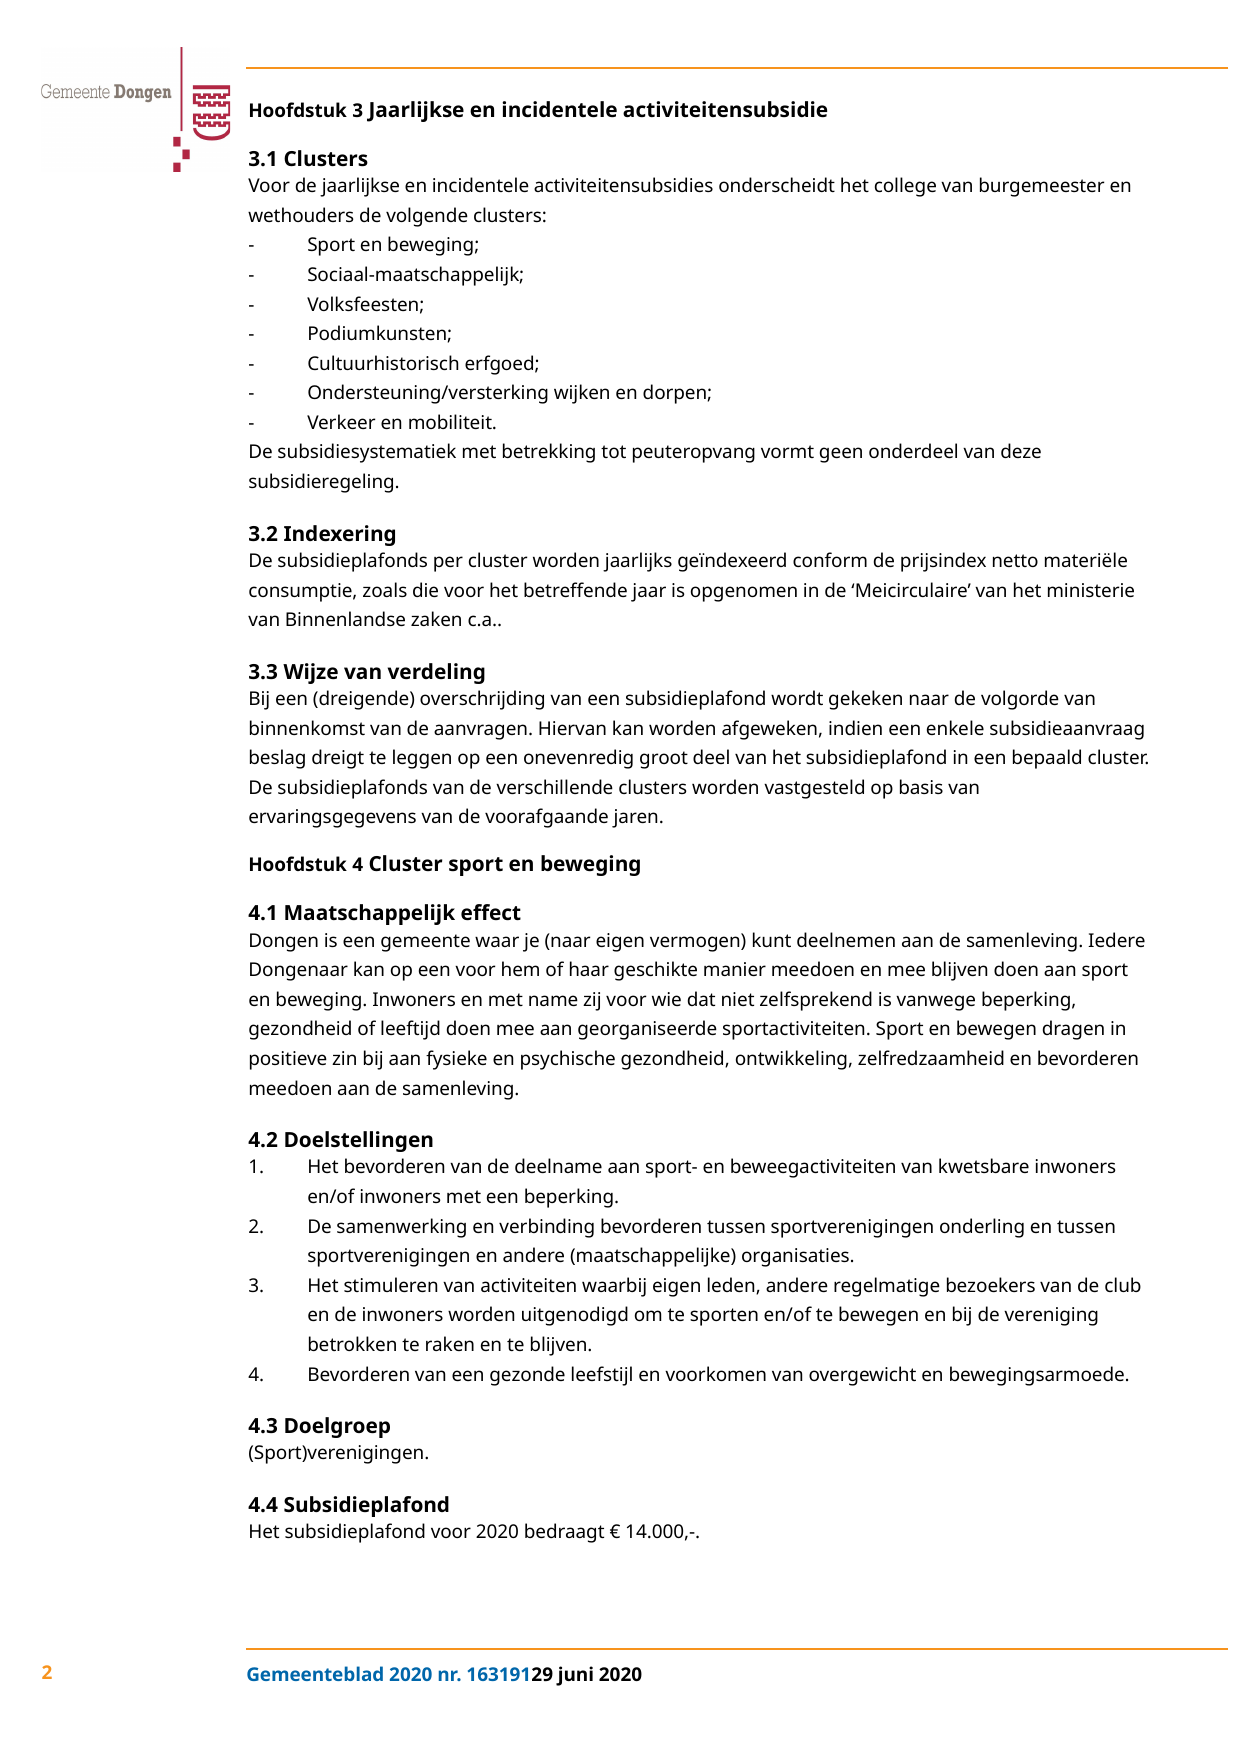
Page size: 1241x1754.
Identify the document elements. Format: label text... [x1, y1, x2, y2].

text 3.1 Clusters [248, 144, 1152, 172]
list Verkeer en mobiliteit. [248, 409, 1152, 435]
list Volksfeesten; [248, 291, 1152, 317]
picture [41, 47, 231, 172]
text De subsidiesystematiek met betrekking tot peuteropvang vormt geen onderdeel van deze subsidieregeling. [248, 439, 1152, 494]
list Podiumkunsten; [248, 320, 1152, 346]
list Sociaal-maatschappelijk; [248, 261, 1152, 287]
list Cultuurhistorisch erfgoed; [248, 350, 1152, 376]
list Sport en beweging; [248, 232, 1152, 257]
text De subsidieplafonds van de verschillende clusters worden vastgesteld op basis van ervaringsgegevens van de voorafgaande jaren. [248, 774, 1152, 829]
list Het bevorderen van de deelname aan sport- en beweegactiviteiten van kwetsbare inwoners en/of inwoners met een beperking. [248, 1154, 1152, 1209]
text Hoofdstuk 3 Jaarlijkse en incidentele activiteitensubsidie [248, 95, 1152, 123]
text De subsidieplafonds per cluster worden jaarlijks geïndexeerd conform de prijsindex netto materiële consumptie, zoals die voor het betreffende jaar is opgenomen in de ‘Meicirculaire’ van het ministerie van Binnenlandse zaken c.a.. [248, 547, 1152, 632]
text 4.1 Maatschappelijk effect [248, 898, 1152, 927]
text (Sport)verenigingen. [248, 1439, 1152, 1465]
text 3.2 Indexering [248, 519, 1152, 547]
list Bevorderen van een gezonde leefstijl en voorkomen van overgewicht en bewegingsarmoede. [248, 1361, 1152, 1386]
text 4.2 Doelstellingen [248, 1125, 1152, 1154]
text Hoofdstuk 4 Cluster sport en beweging [248, 849, 1152, 878]
text Het subsidieplafond voor 2020 bedraagt € 14.000,-. [248, 1518, 1152, 1544]
list De samenwerking en verbinding bevorderen tussen sportverenigingen onderling en tussen sportverenigingen en andere (maatschappelijke) organisaties. [248, 1213, 1152, 1268]
text Voor de jaarlijkse en incidentele activiteitensubsidies onderscheidt het college van burgemeester en wethouders de volgende clusters: [248, 172, 1152, 228]
text 4.3 Doelgroep [248, 1411, 1152, 1439]
text Dongen is een gemeente waar je (naar eigen vermogen) kunt deelnemen aan de samenleving. Iedere Dongenaar kan op een voor hem of haar geschikte manier meedoen en mee blijven doen aan sport en beweging. Inwoners en met name zij voor wie dat niet zelfsprekend is vanwege beperking, gezondheid of leeftijd doen mee aan georganiseerde sportactiviteiten. Sport en bewegen dragen in positieve zin bij aan fysieke en psychische gezondheid, ontwikkeling, zelfredzaamheid en bevorderen meedoen aan de samenleving. [248, 927, 1152, 1101]
list Ondersteuning/versterking wijken en dorpen; [248, 379, 1152, 405]
list Het stimuleren van activiteiten waarbij eigen leden, andere regelmatige bezoekers van de club en de inwoners worden uitgenodigd om te sporten en/of te bewegen en bij de vereniging betrokken te raken en te blijven. [248, 1272, 1152, 1357]
text 3.3 Wijze van verdeling [248, 657, 1152, 685]
text 4.4 Subsidieplafond [248, 1490, 1152, 1518]
text Bij een (dreigende) overschrijding van een subsidieplafond wordt gekeken naar de volgorde van binnenkomst van de aanvragen. Hiervan kan worden afgeweken, indien een enkele subsidieaanvraag beslag dreigt te leggen op een onevenredig groot deel van het subsidieplafond in een bepaald cluster. [248, 685, 1152, 770]
